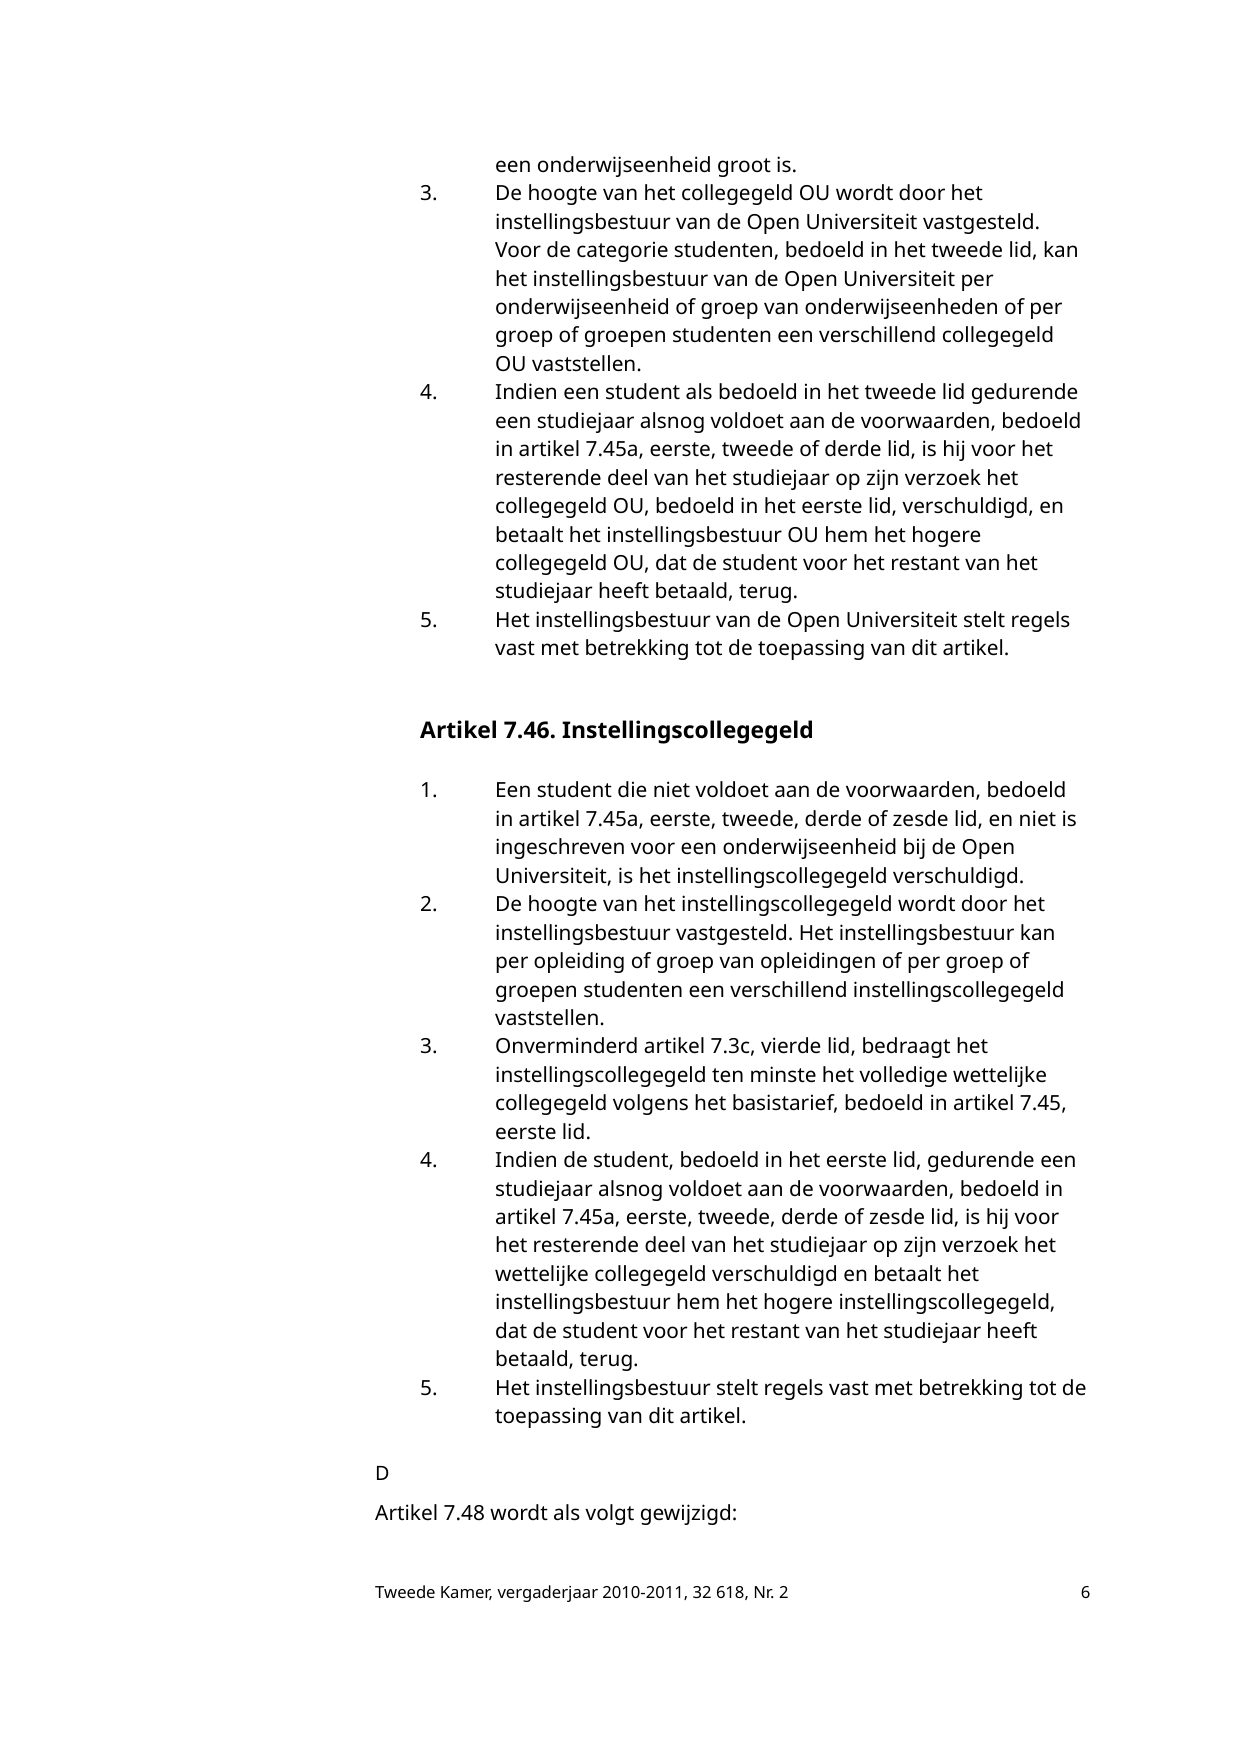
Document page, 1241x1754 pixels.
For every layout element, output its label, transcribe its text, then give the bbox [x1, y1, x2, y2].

list Het instellingsbestuur stelt regels vast met betrekking tot de toepassing van dit artikel. [420, 1373, 1090, 1430]
text D [375, 1460, 1090, 1487]
text Artikel 7.48 wordt als volgt gewijzigd: [375, 1498, 1090, 1527]
list De hoogte van het instellingscollegegeld wordt door het instellingsbestuur vastgesteld. Het instellingsbestuur kan per opleiding of groep van opleidingen of per groep of groepen studenten een verschillend instellingscollegegeld vaststellen. [420, 889, 1090, 1032]
list De hoogte van het collegegeld OU wordt door het instellingsbestuur van de Open Universiteit vastgesteld. Voor de categorie studenten, bedoeld in het tweede lid, kan het instellingsbestuur van de Open Universiteit per onderwijseenheid of groep van onderwijseenheden of per groep of groepen studenten een verschillend collegegeld OU vaststellen. [420, 178, 1090, 377]
list Indien de student, bedoeld in het eerste lid, gedurende een studiejaar alsnog voldoet aan de voorwaarden, bedoeld in artikel 7.45a, eerste, tweede, derde of zesde lid, is hij voor het resterende deel van het studiejaar op zijn verzoek het wettelijke collegegeld verschuldigd en betaalt het instellingsbestuur hem het hogere instellingscollegegeld, dat de student voor het restant van het studiejaar heeft betaald, terug. [420, 1145, 1090, 1373]
list Indien een student als bedoeld in het tweede lid gedurende een studiejaar alsnog voldoet aan de voorwaarden, bedoeld in artikel 7.45a, eerste, tweede of derde lid, is hij voor het resterende deel van het studiejaar op zijn verzoek het collegegeld OU, bedoeld in het eerste lid, verschuldigd, en betaalt het instellingsbestuur OU hem het hogere collegegeld OU, dat de student voor het restant van het studiejaar heeft betaald, terug. [420, 377, 1090, 605]
list een onderwijseenheid groot is. [420, 150, 1090, 178]
list Een student die niet voldoet aan de voorwaarden, bedoeld in artikel 7.45a, eerste, tweede, derde of zesde lid, en niet is ingeschreven voor een onderwijseenheid bij de Open Universiteit, is het instellingscollegegeld verschuldigd. [420, 776, 1090, 889]
list Het instellingsbestuur van de Open Universiteit stelt regels vast met betrekking tot de toepassing van dit artikel. [420, 605, 1090, 662]
subtitle Artikel 7.46. Instellingscollegegeld [420, 714, 1090, 746]
list Onverminderd artikel 7.3c, vierde lid, bedraagt het instellingscollegegeld ten minste het volledige wettelijke collegegeld volgens het basistarief, bedoeld in artikel 7.45, eerste lid. [420, 1032, 1090, 1145]
